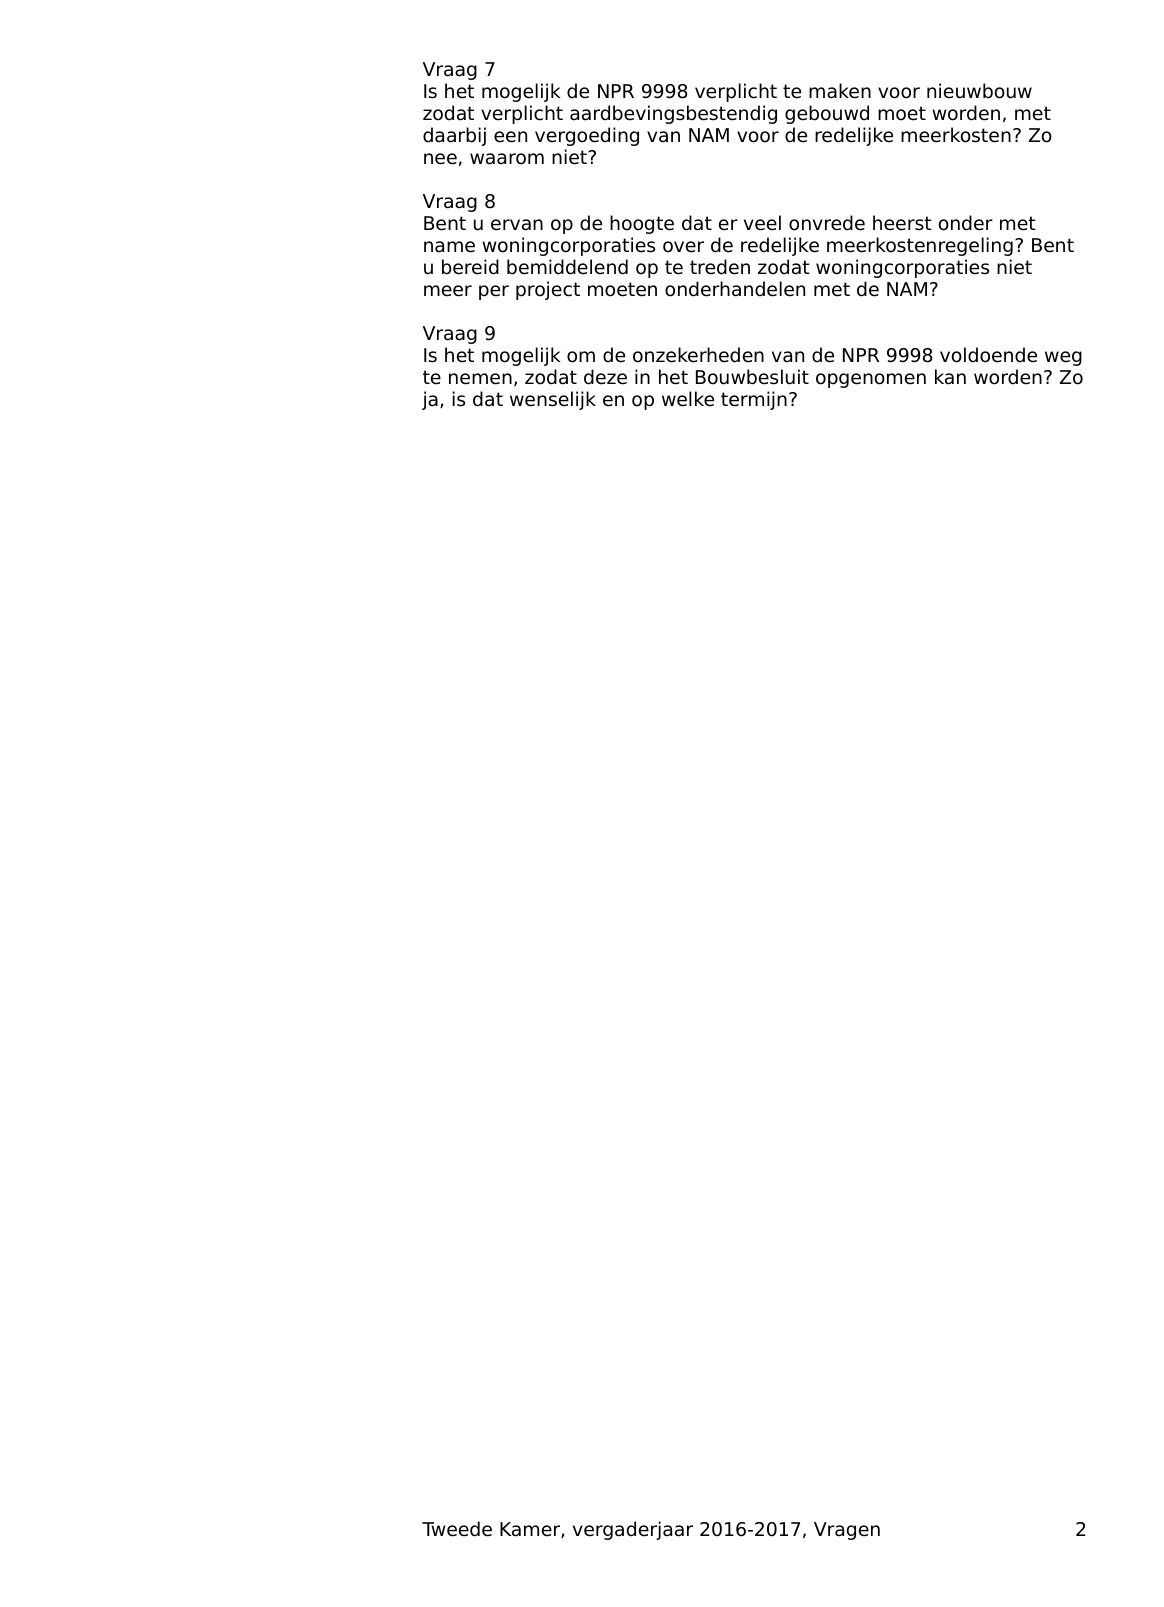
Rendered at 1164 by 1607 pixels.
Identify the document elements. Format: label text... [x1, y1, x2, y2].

text Is het mogelijk de NPR 9998 verplicht te maken voor nieuwbouw zodat verplicht aardbevingsbestendig gebouwd moet worden, met daarbij een vergoeding van NAM voor de redelijke meerkosten? Zo nee, waarom niet? [422, 81, 1087, 169]
text Is het mogelijk om de onzekerheden van de NPR 9998 voldoende weg te nemen, zodat deze in het Bouwbesluit opgenomen kan worden? Zo ja, is dat wenselijk en op welke termijn? [422, 345, 1087, 411]
text Vraag 7 [422, 59, 1087, 81]
text Bent u ervan op de hoogte dat er veel onvrede heerst onder met name woningcorporaties over de redelijke meerkostenregeling? Bent u bereid bemiddelend op te treden zodat woningcorporaties niet meer per project moeten onderhandelen met de NAM? [422, 213, 1087, 301]
text Vraag 8 [422, 191, 1087, 213]
text Vraag 9 [422, 323, 1087, 345]
